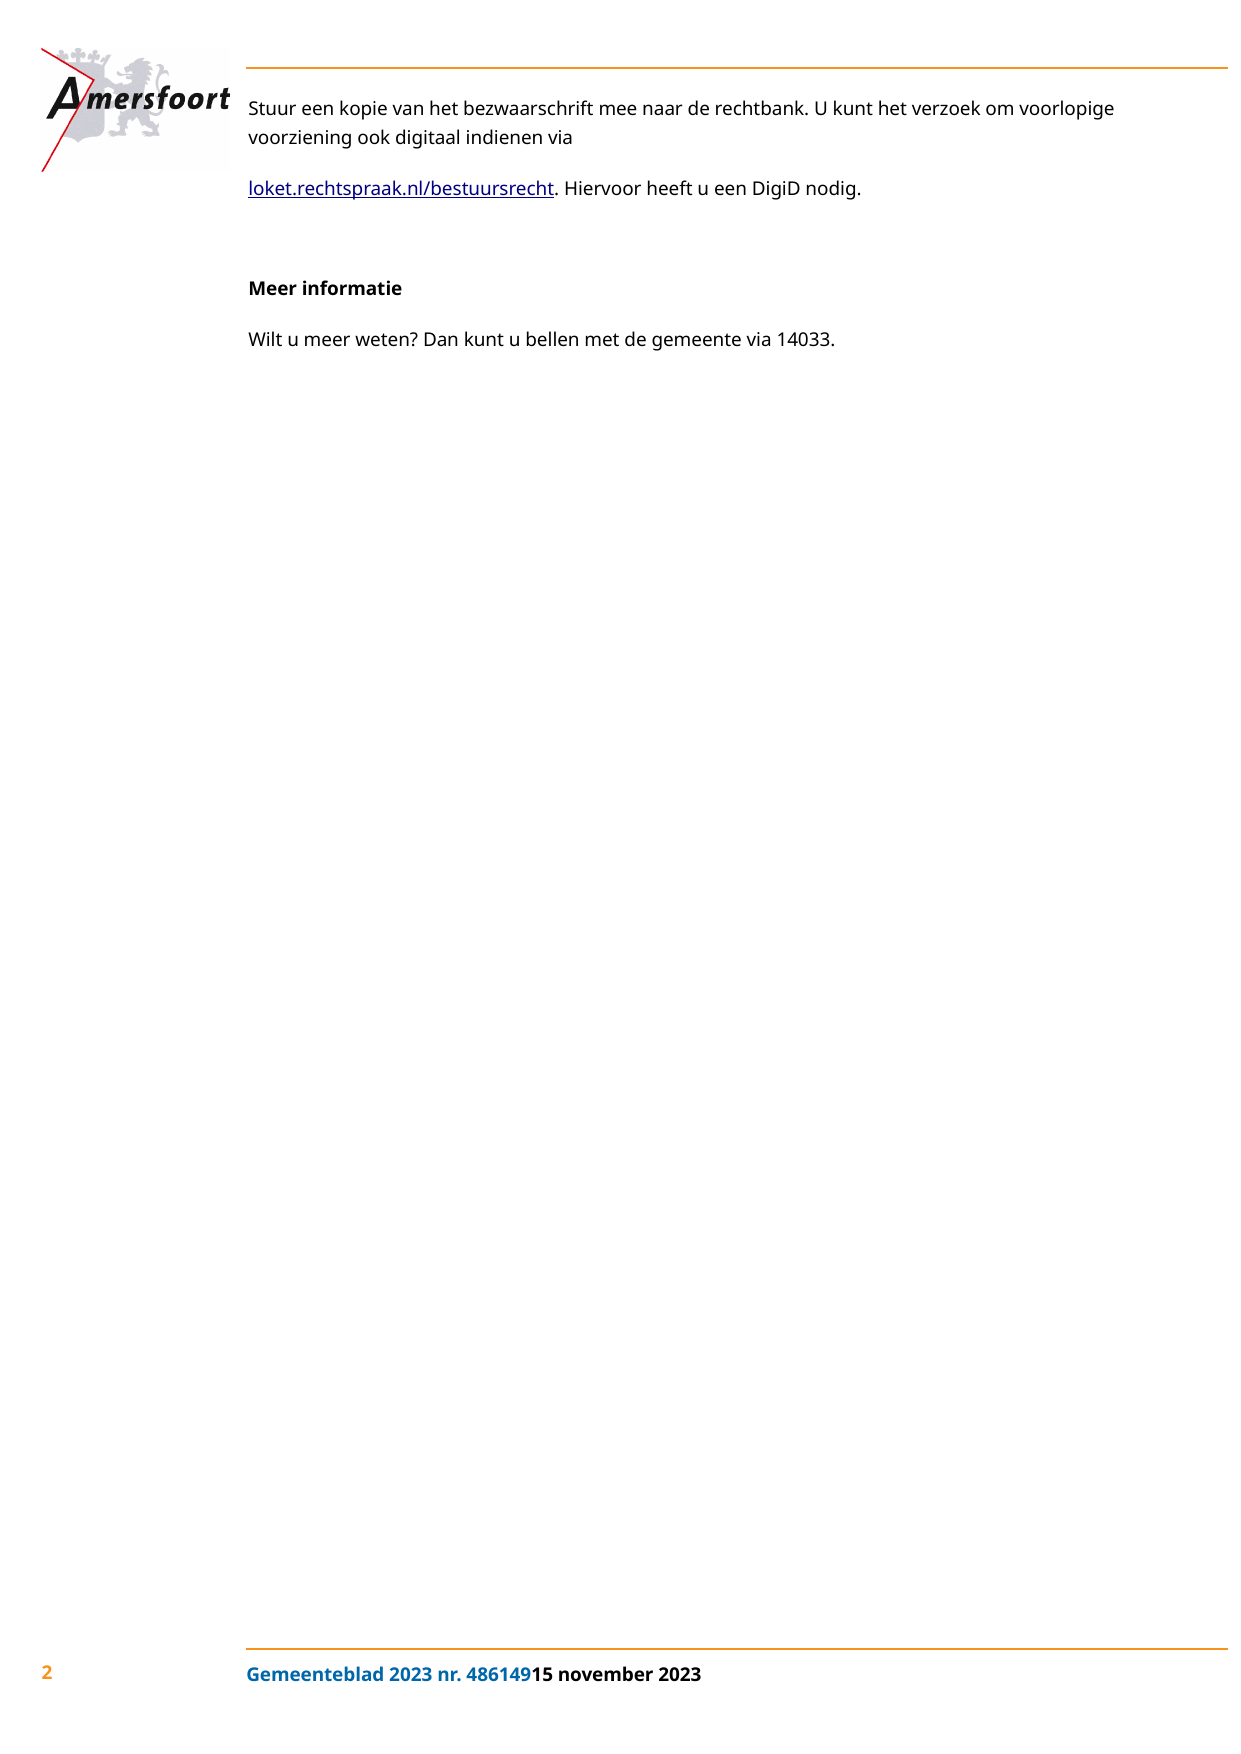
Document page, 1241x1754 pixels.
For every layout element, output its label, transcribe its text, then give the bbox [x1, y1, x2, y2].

text Stuur een kopie van het bezwaarschrift mee naar de rechtbank. U kunt het verzoek om voorlopige voorziening ook digitaal indienen via [248, 95, 1152, 150]
picture [41, 47, 231, 172]
text loket.rechtspraak.nl/bestuursrecht. Hiervoor heeft u een DigiD nodig. [248, 175, 1152, 201]
text Meer informatie [248, 276, 1152, 301]
text Wilt u meer weten? Dan kunt u bellen met de gemeente via 14033. [248, 326, 1152, 352]
